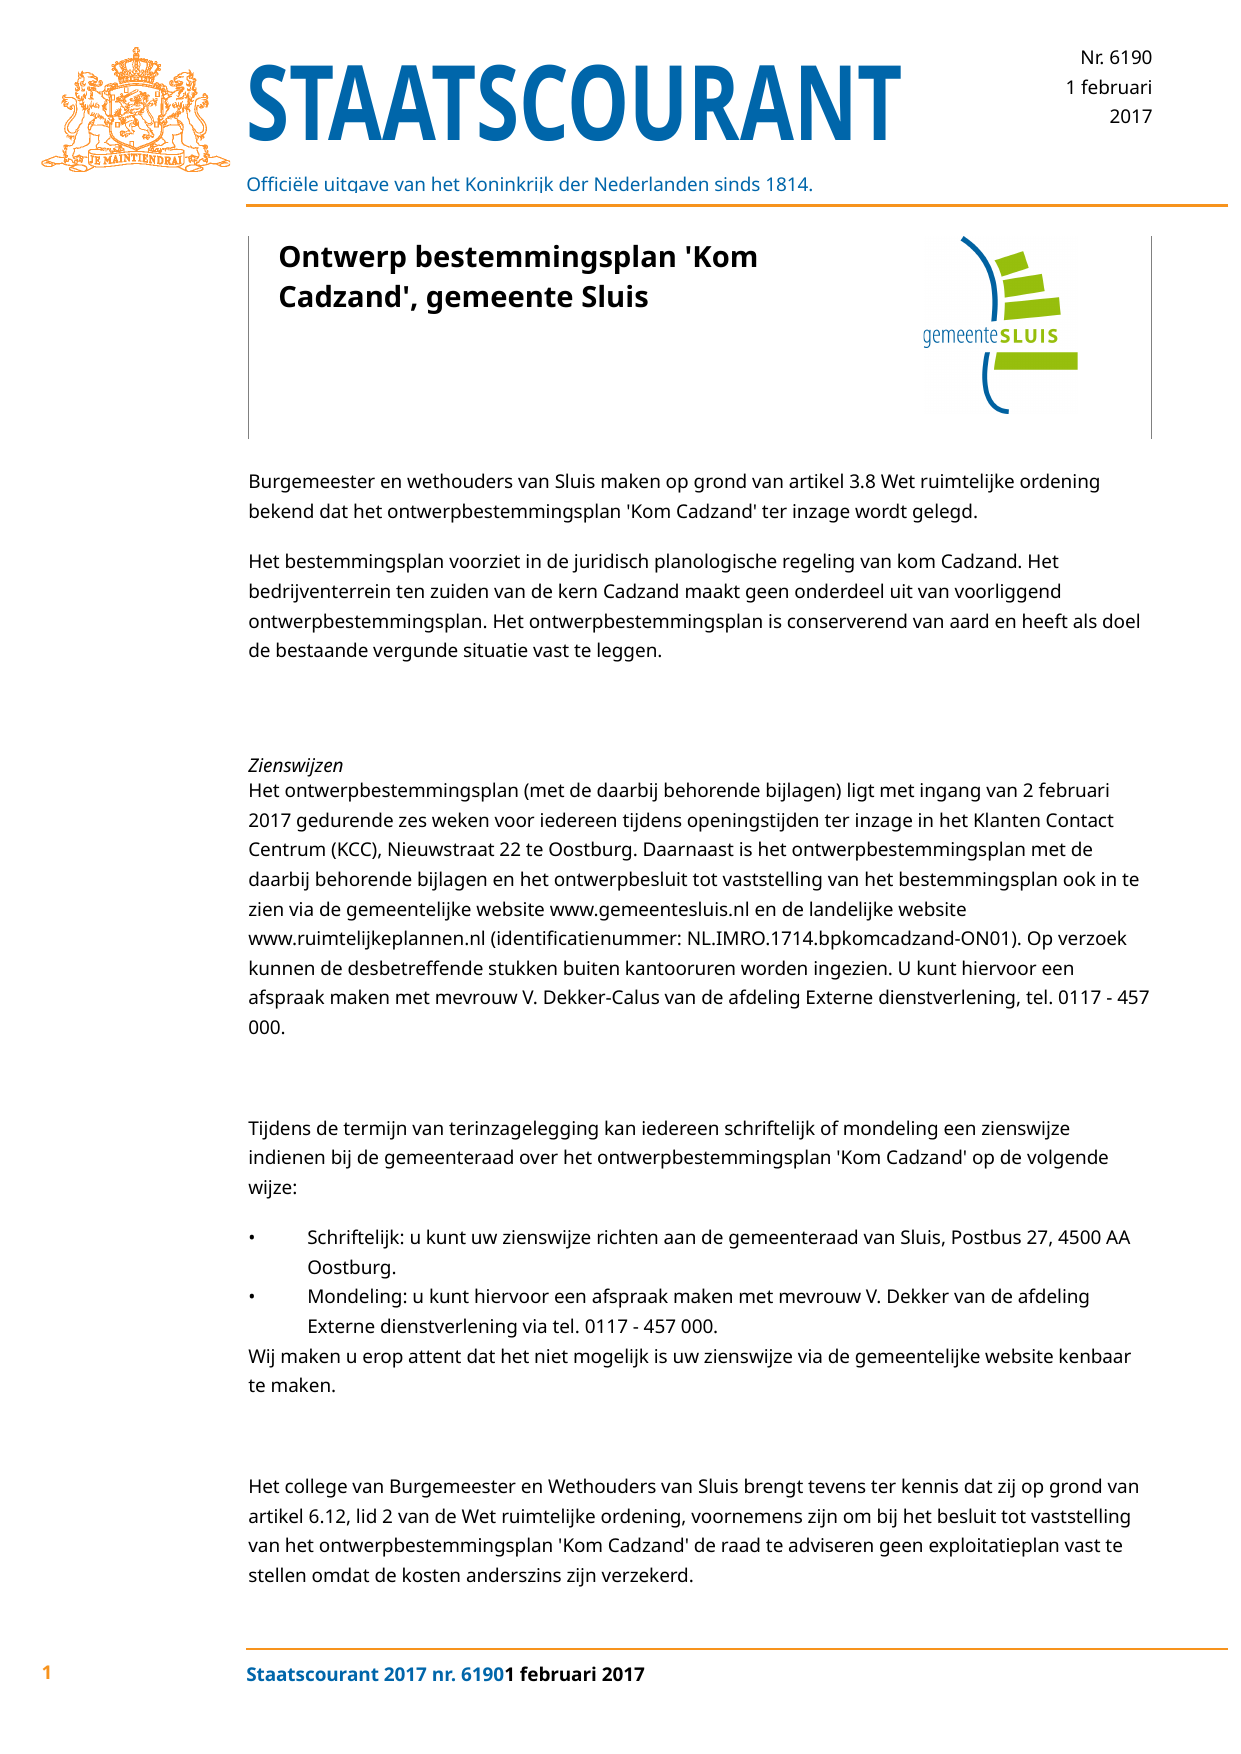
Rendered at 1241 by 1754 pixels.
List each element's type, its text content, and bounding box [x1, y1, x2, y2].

text Het bestemmingsplan voorziet in de juridisch planologische regeling van kom Cadzand. Het bedrijventerrein ten zuiden van de kern Cadzand maakt geen onderdeel uit van voorliggend ontwerpbestemmingsplan. Het ontwerpbestemmingsplan is conserverend van aard en heeft als doel de bestaande vergunde situatie vast te leggen. [248, 549, 1152, 663]
text Burgemeester en wethouders van Sluis maken op grond van artikel 3.8 Wet ruimtelijke ordening bekend dat het ontwerpbestemmingsplan 'Kom Cadzand' ter inzage wordt gelegd. [248, 469, 1152, 524]
table_header Ontwerp bestemmingsplan 'Kom Cadzand', gemeente Sluis [249, 236, 850, 439]
list Schriftelijk: u kunt uw zienswijze richten aan de gemeenteraad van Sluis, Postbus 27, 4500 AA Oostburg. [248, 1224, 1152, 1280]
picture [41, 47, 231, 172]
text Wij maken u erop attent dat het niet mogelijk is uw zienswijze via de gemeentelijke website kenbaar te maken. [248, 1343, 1152, 1398]
text Het college van Burgemeester en Wethouders van Sluis brengt tevens ter kennis dat zij op grond van artikel 6.12, lid 2 van de Wet ruimtelijke ordening, voornemens zijn om bij het besluit tot vaststelling van het ontwerpbestemmingsplan 'Kom Cadzand' de raad te adviseren geen exploitatieplan vast te stellen omdat de kosten anderszins zijn verzekerd. [248, 1473, 1152, 1588]
text Het ontwerpbestemmingsplan (met de daarbij behorende bijlagen) ligt met ingang van 2 februari 2017 gedurende zes weken voor iedereen tijdens openingstijden ter inzage in het Klanten Contact Centrum (KCC), Nieuwstraat 22 te Oostburg. Daarnaast is het ontwerpbestemmingsplan met de daarbij behorende bijlagen en het ontwerpbesluit tot vaststelling van het bestemmingsplan ook in te zien via de gemeentelijke website www.gemeentesluis.nl en de landelijke website www.ruimtelijkeplannen.nl (identificatienummer: NL.IMRO.1714.bpkomcadzand-ON01). Op verzoek kunnen de desbetreffende stukken buiten kantooruren worden ingezien. U kunt hiervoor een afspraak maken met mevrouw V. Dekker-Calus van de afdeling Externe dienstverlening, tel. 0117 - 457 000. [248, 777, 1152, 1040]
list Mondeling: u kunt hiervoor een afspraak maken met mevrouw V. Dekker van de afdeling Externe dienstverlening via tel. 0117 - 457 000. [248, 1284, 1152, 1339]
table_header [850, 236, 923, 413]
table_header [1078, 236, 1151, 413]
text Tijdens de termijn van terinzagelegging kan iedereen schriftelijk of mondeling een zienswijze indienen bij de gemeenteraad over het ontwerpbestemmingsplan 'Kom Cadzand' op de volgende wijze: [248, 1115, 1152, 1200]
picture [923, 236, 1078, 414]
table_header [850, 414, 1151, 439]
text Zienswijzen [248, 752, 1152, 777]
